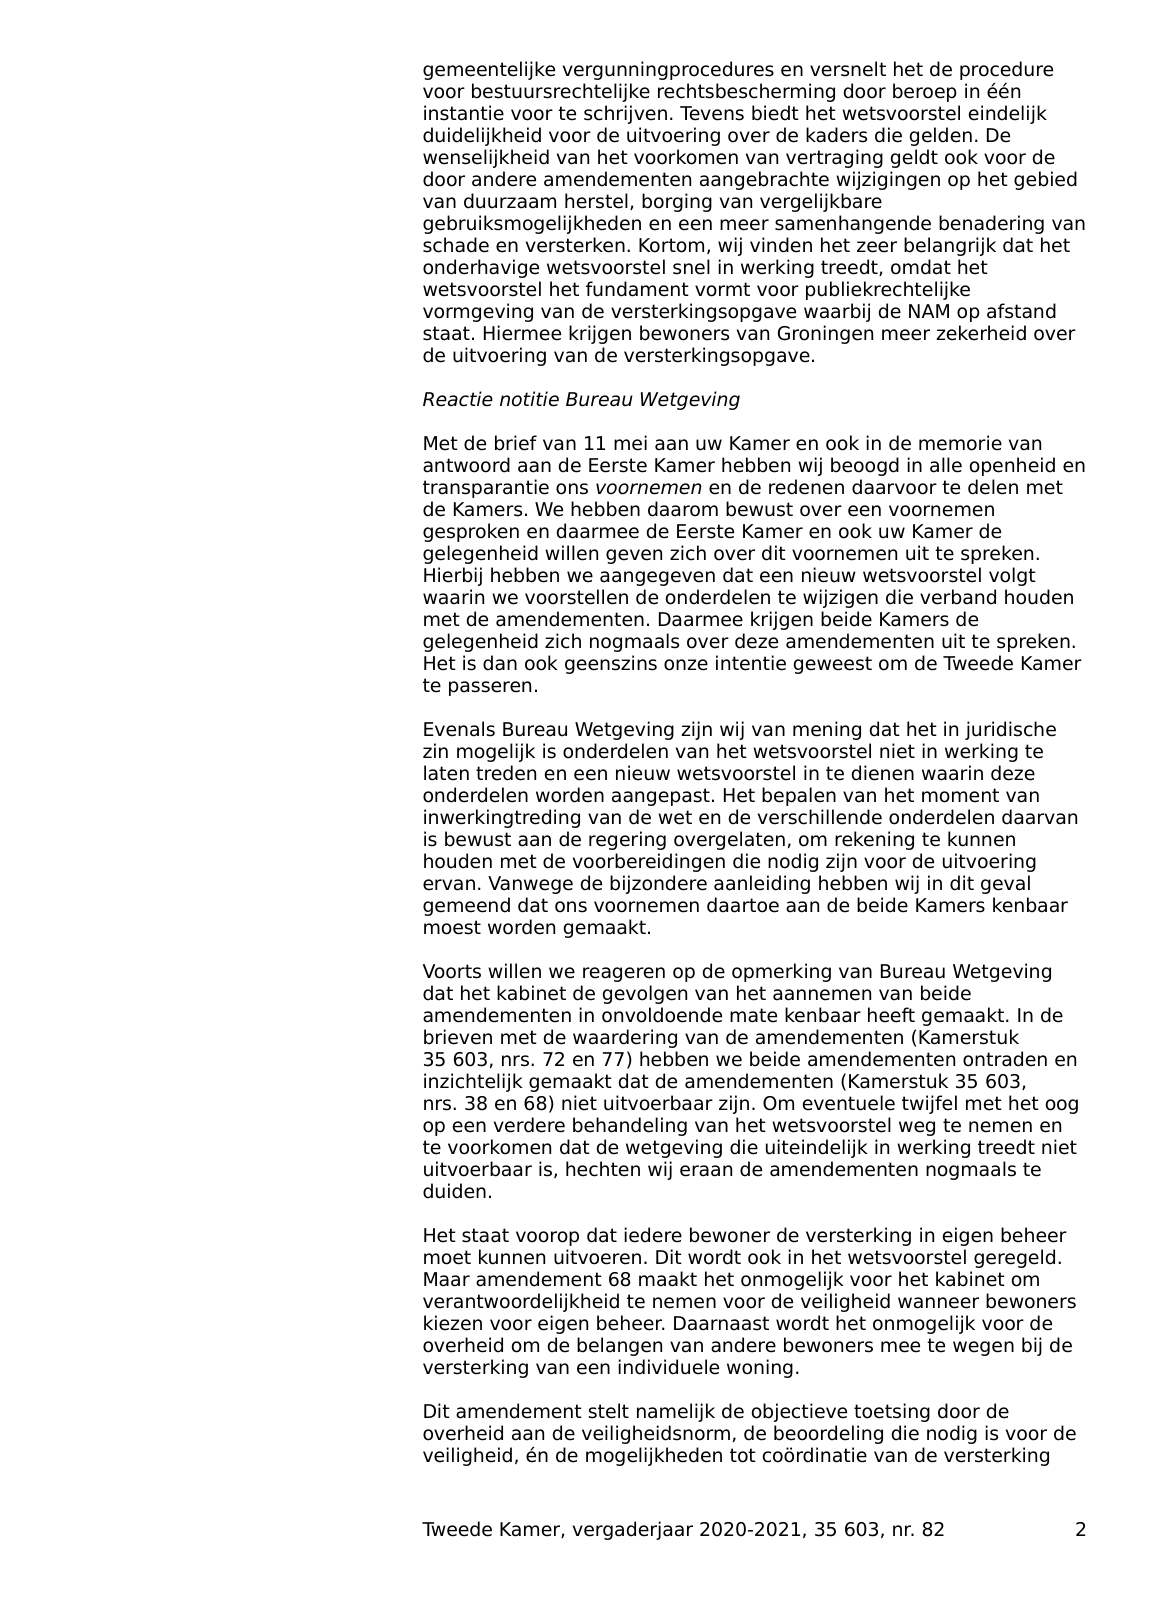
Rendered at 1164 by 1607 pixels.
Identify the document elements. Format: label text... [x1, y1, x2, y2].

subtitle Reactie notitie Bureau Wetgeving [422, 389, 1087, 411]
text Voorts willen we reageren op de opmerking van Bureau Wetgeving dat het kabinet de gevolgen van het aannemen van beide amendementen in onvoldoende mate kenbaar heeft gemaakt. In de brieven met de waardering van de amendementen (Kamerstuk 35 603, nrs. 72 en 77) hebben we beide amendementen ontraden en inzichtelijk gemaakt dat de amendementen (Kamerstuk 35 603, nrs. 38 en 68) niet uitvoerbaar zijn. Om eventuele twijfel met het oog op een verdere behandeling van het wetsvoorstel weg te nemen en te voorkomen dat de wetgeving die uiteindelijk in werking treedt niet uitvoerbaar is, hechten wij eraan de amendementen nogmaals te duiden. [422, 961, 1087, 1203]
text Met de brief van 11 mei aan uw Kamer en ook in de memorie van antwoord aan de Eerste Kamer hebben wij beoogd in alle openheid en transparantie ons voornemen en de redenen daarvoor te delen met de Kamers. We hebben daarom bewust over een voornemen gesproken en daarmee de Eerste Kamer en ook uw Kamer de gelegenheid willen geven zich over dit voornemen uit te spreken. Hierbij hebben we aangegeven dat een nieuw wetsvoorstel volgt waarin we voorstellen de onderdelen te wijzigen die verband houden met de amendementen. Daarmee krijgen beide Kamers de gelegenheid zich nogmaals over deze amendementen uit te spreken. Het is dan ook geenszins onze intentie geweest om de Tweede Kamer te passeren. [422, 433, 1087, 697]
text gemeentelijke vergunningprocedures en versnelt het de procedure voor bestuursrechtelijke rechtsbescherming door beroep in één instantie voor te schrijven. Tevens biedt het wetsvoorstel eindelijk duidelijkheid voor de uitvoering over de kaders die gelden. De wenselijkheid van het voorkomen van vertraging geldt ook voor de door andere amendementen aangebrachte wijzigingen op het gebied van duurzaam herstel, borging van vergelijkbare gebruiksmogelijkheden en een meer samenhangende benadering van schade en versterken. Kortom, wij vinden het zeer belangrijk dat het onderhavige wetsvoorstel snel in werking treedt, omdat het wetsvoorstel het fundament vormt voor publiekrechtelijke vormgeving van de versterkingsopgave waarbij de NAM op afstand staat. Hiermee krijgen bewoners van Groningen meer zekerheid over de uitvoering van de versterkingsopgave. [422, 59, 1087, 367]
text Het staat voorop dat iedere bewoner de versterking in eigen beheer moet kunnen uitvoeren. Dit wordt ook in het wetsvoorstel geregeld. Maar amendement 68 maakt het onmogelijk voor het kabinet om verantwoordelijkheid te nemen voor de veiligheid wanneer bewoners kiezen voor eigen beheer. Daarnaast wordt het onmogelijk voor de overheid om de belangen van andere bewoners mee te wegen bij de versterking van een individuele woning. [422, 1225, 1087, 1379]
text Dit amendement stelt namelijk de objectieve toetsing door de overheid aan de veiligheidsnorm, de beoordeling die nodig is voor de veiligheid, én de mogelijkheden tot coördinatie van de versterking [422, 1401, 1087, 1467]
text Evenals Bureau Wetgeving zijn wij van mening dat het in juridische zin mogelijk is onderdelen van het wetsvoorstel niet in werking te laten treden en een nieuw wetsvoorstel in te dienen waarin deze onderdelen worden aangepast. Het bepalen van het moment van inwerkingtreding van de wet en de verschillende onderdelen daarvan is bewust aan de regering overgelaten, om rekening te kunnen houden met de voorbereidingen die nodig zijn voor de uitvoering ervan. Vanwege de bijzondere aanleiding hebben wij in dit geval gemeend dat ons voornemen daartoe aan de beide Kamers kenbaar moest worden gemaakt. [422, 719, 1087, 939]
